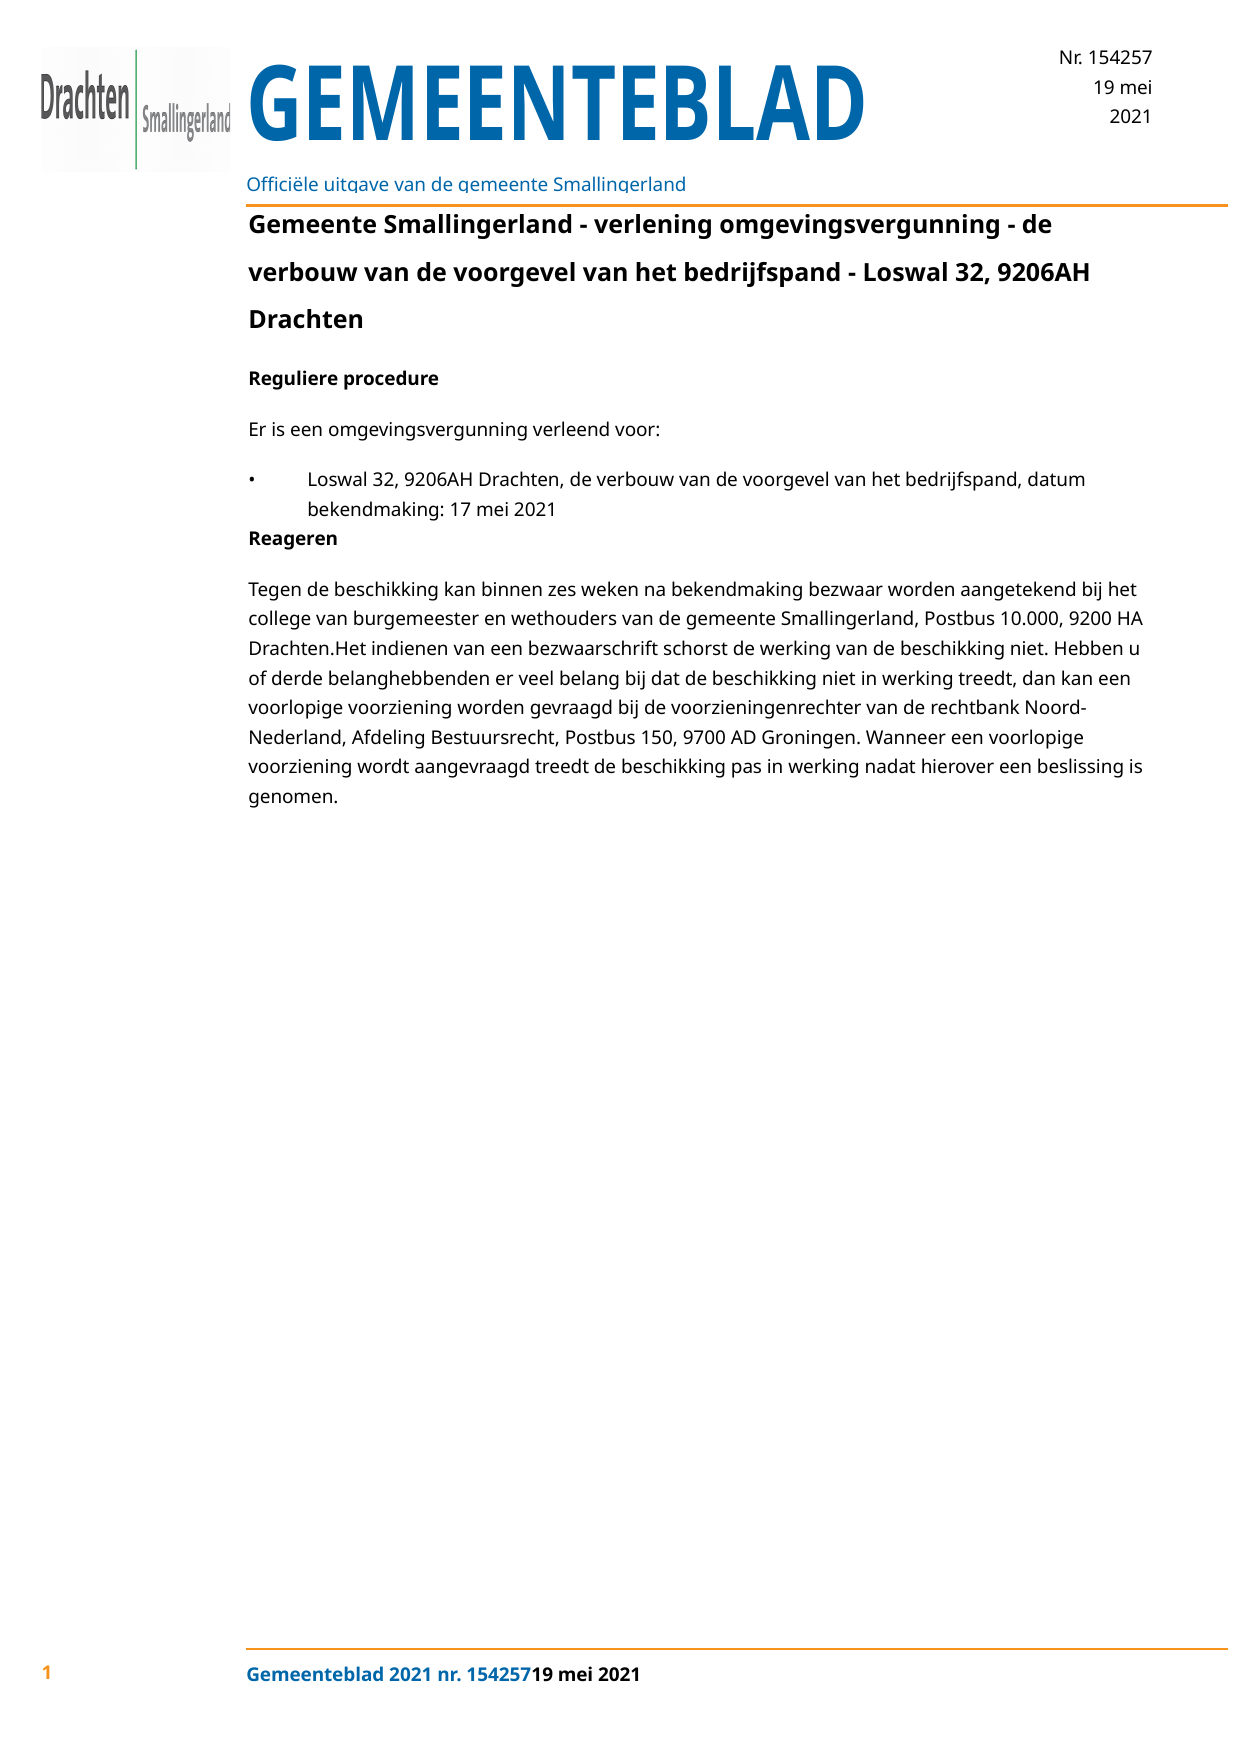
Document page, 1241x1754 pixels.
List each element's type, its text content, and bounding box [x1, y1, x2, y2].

text Tegen de beschikking kan binnen zes weken na bekendmaking bezwaar worden aangetekend bij het college van burgemeester en wethouders van de gemeente Smallingerland, Postbus 10.000, 9200 HA Drachten.Het indienen van een bezwaarschrift schorst de werking van de beschikking niet. Hebben u of derde belanghebbenden er veel belang bij dat de beschikking niet in werking treedt, dan kan een voorlopige voorziening worden gevraagd bij de voorzieningenrechter van de rechtbank Noord-Nederland, Afdeling Bestuursrecht, Postbus 150, 9700 AD Groningen. Wanneer een voorlopige voorziening wordt aangevraagd treedt de beschikking pas in werking nadat hierover een beslissing is genomen. [248, 576, 1152, 809]
picture [41, 47, 231, 172]
text Gemeente Smallingerland - verlening omgevingsvergunning - de verbouw van de voorgevel van het bedrijfspand - Loswal 32, 9206AH Drachten [248, 207, 1152, 336]
text Reageren [248, 526, 1152, 551]
text Reguliere procedure [248, 366, 1152, 391]
list Loswal 32, 9206AH Drachten, de verbouw van de voorgevel van het bedrijfspand, datum bekendmaking: 17 mei 2021 [248, 466, 1152, 522]
text Er is een omgevingsvergunning verleend voor: [248, 416, 1152, 442]
